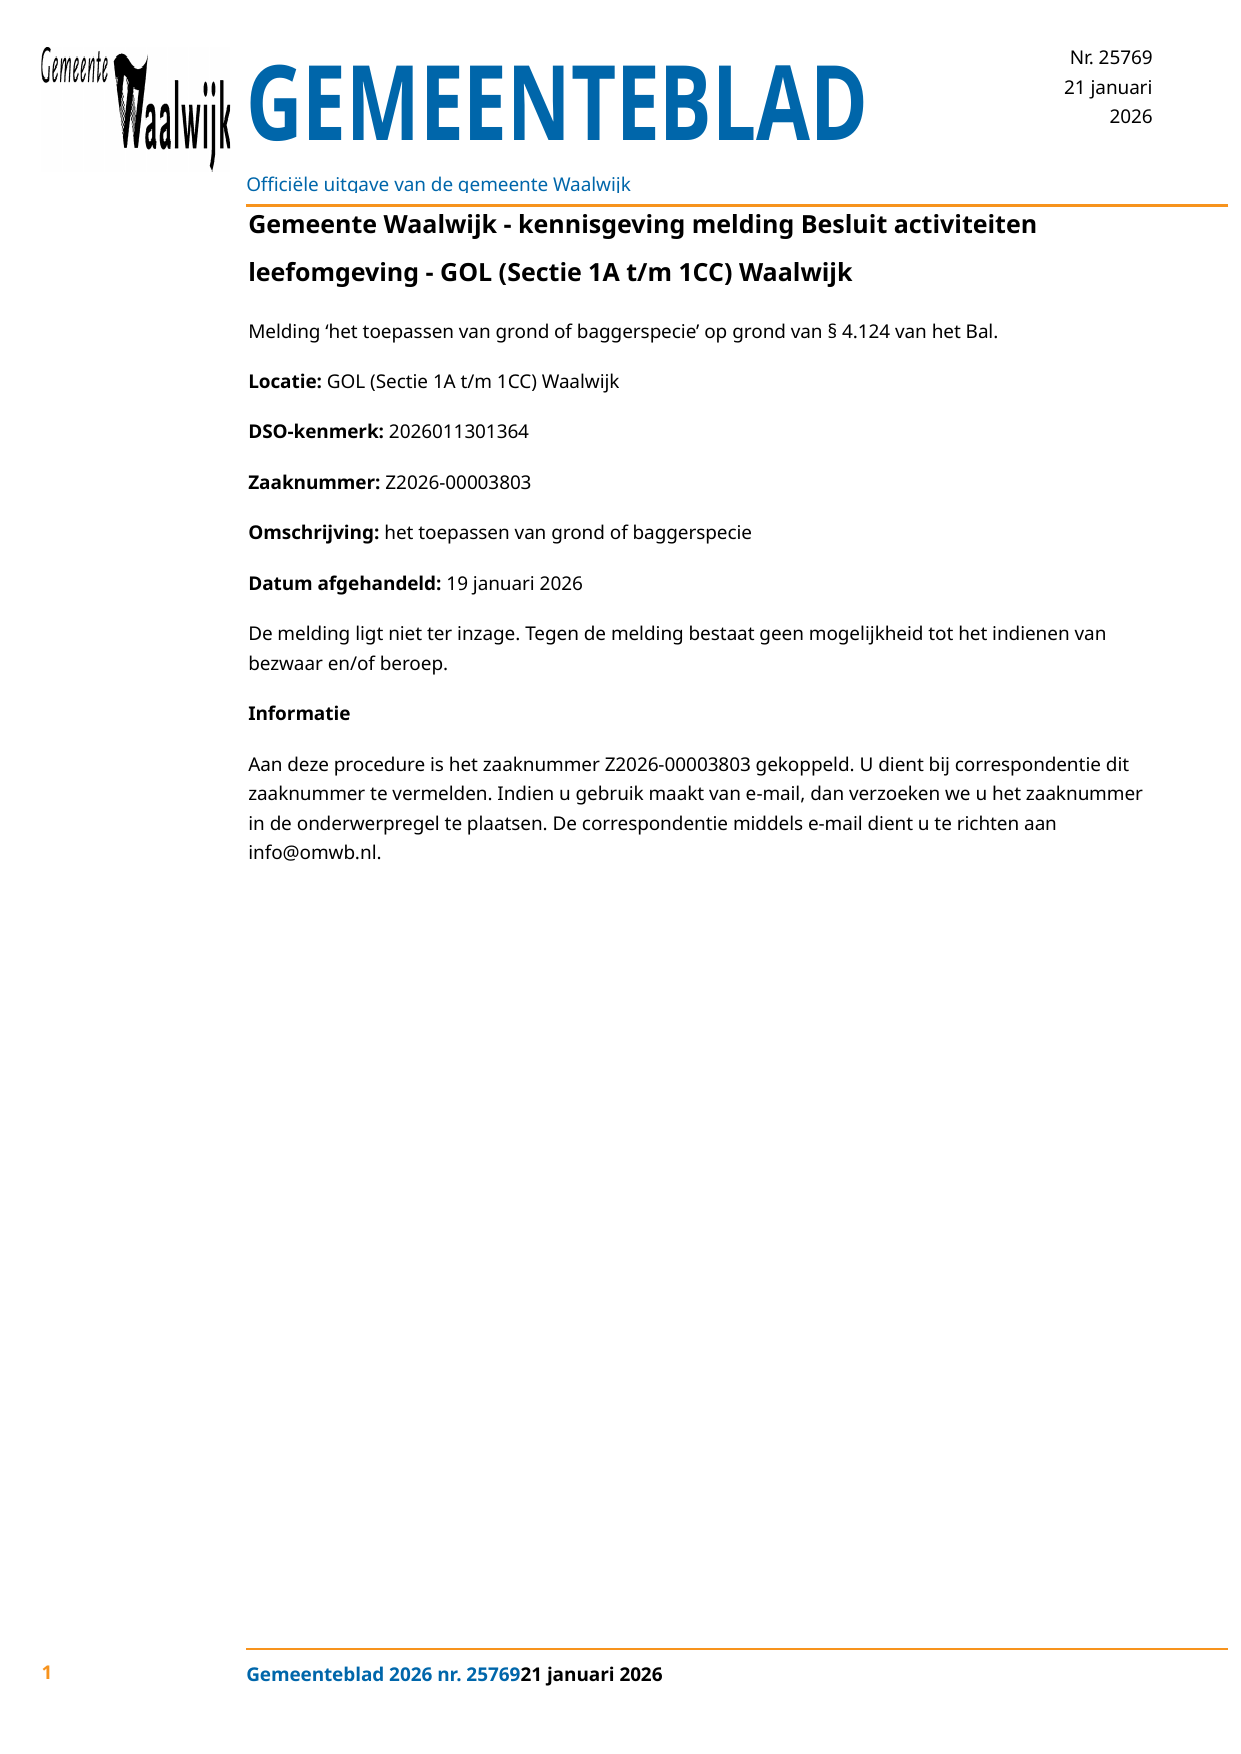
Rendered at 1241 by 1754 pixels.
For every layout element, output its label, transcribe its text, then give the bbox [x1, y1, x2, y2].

text Locatie: GOL (Sectie 1A t/m 1CC) Waalwijk [248, 368, 1152, 394]
text Gemeente Waalwijk - kennisgeving melding Besluit activiteiten leefomgeving - GOL (Sectie 1A t/m 1CC) Waalwijk [248, 207, 1152, 288]
text De melding ligt niet ter inzage. Tegen de melding bestaat geen mogelijkheid tot het indienen van bezwaar en/of beroep. [248, 620, 1152, 676]
text Datum afgehandeld: 19 januari 2026 [248, 570, 1152, 596]
text Informatie [248, 700, 1152, 726]
text Zaaknummer: Z2026-00003803 [248, 469, 1152, 495]
picture [41, 47, 231, 172]
text Omschrijving: het toepassen van grond of baggerspecie [248, 519, 1152, 545]
text DSO-kenmerk: 2026011301364 [248, 419, 1152, 444]
text Melding ‘het toepassen van grond of baggerspecie’ op grond van § 4.124 van het Bal. [248, 318, 1152, 344]
text Aan deze procedure is het zaaknummer Z2026-00003803 gekoppeld. U dient bij correspondentie dit zaaknummer te vermelden. Indien u gebruik maakt van e-mail, dan verzoeken we u het zaaknummer in de onderwerpregel te plaatsen. De correspondentie middels e-mail dient u te richten aan info@omwb.nl. [248, 751, 1152, 865]
